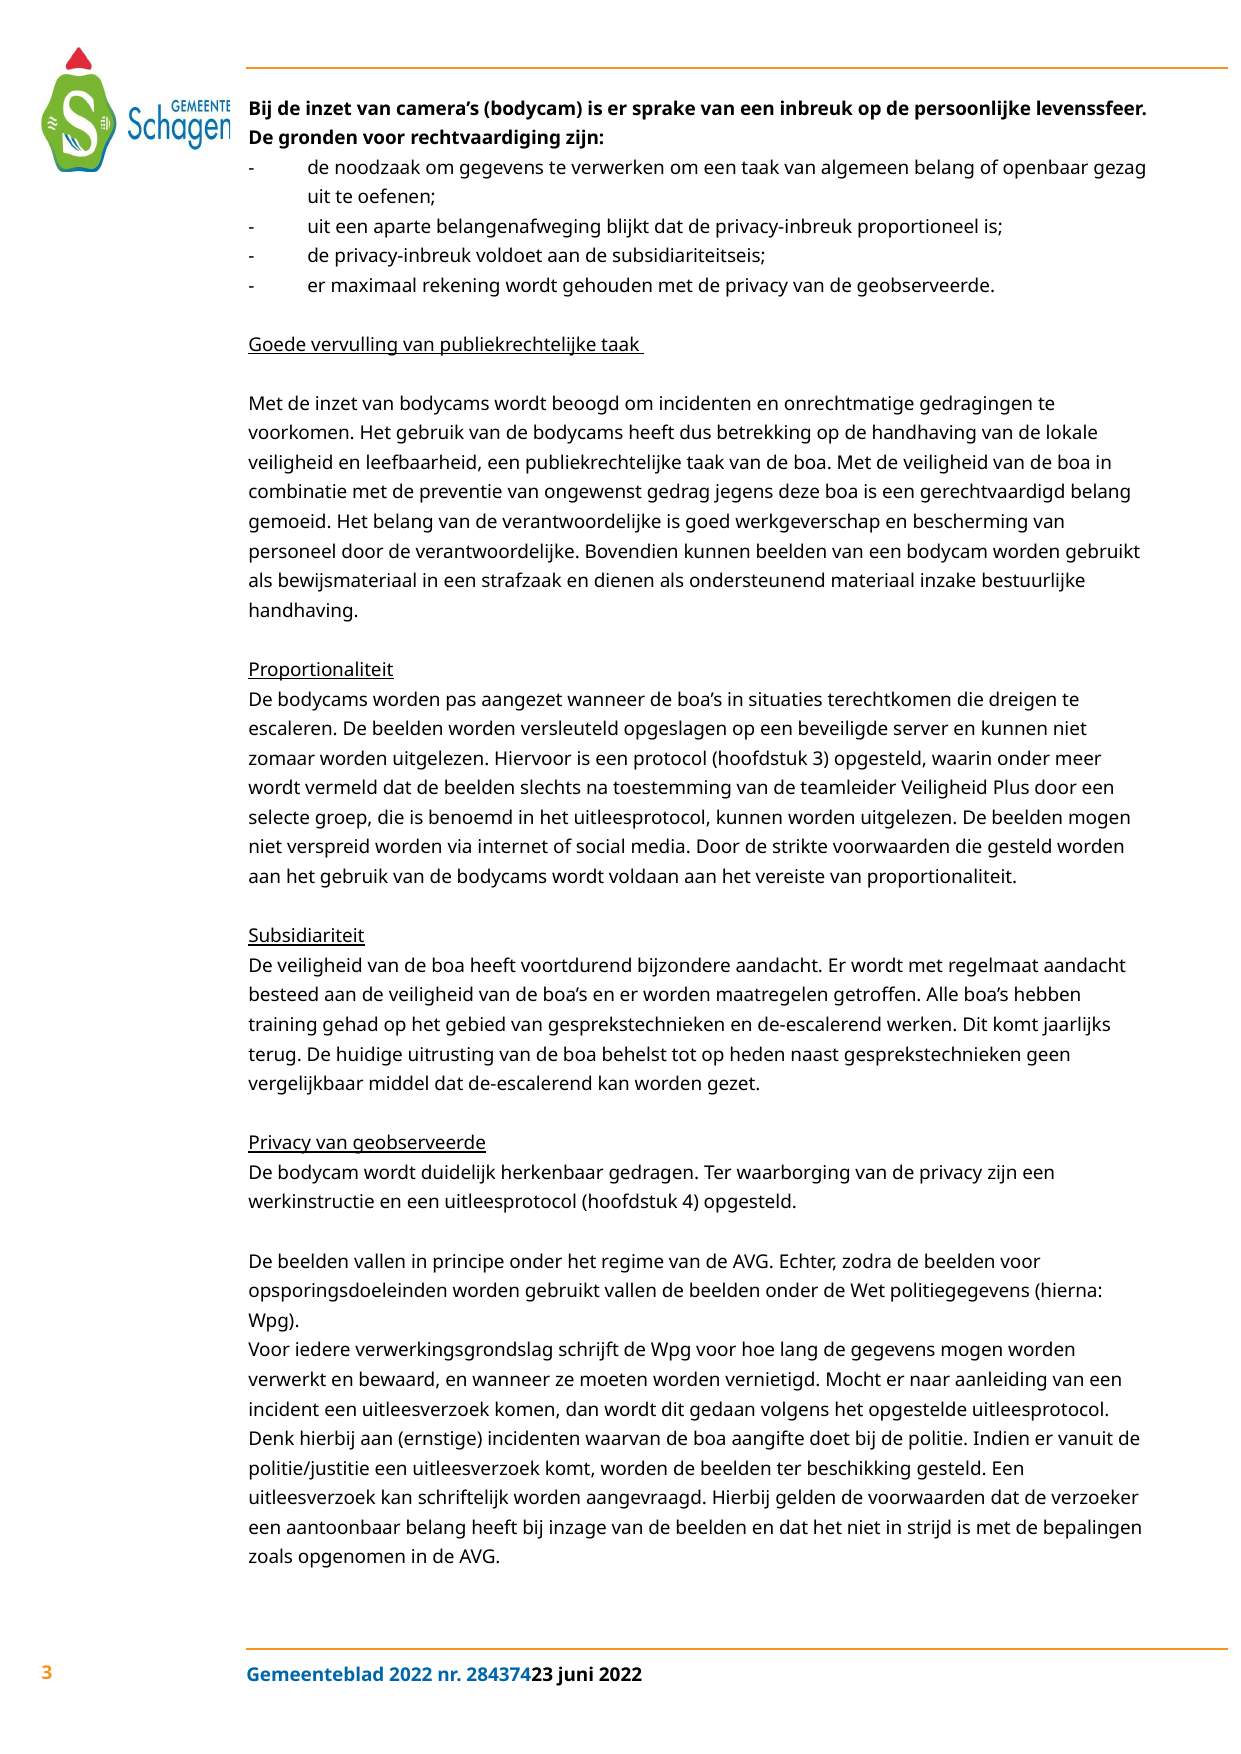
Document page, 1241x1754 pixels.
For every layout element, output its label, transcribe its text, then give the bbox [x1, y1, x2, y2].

table_header Bij de inzet van camera’s (bodycam) is er sprake van een inbreuk op de persoonlijke levenssfeer. De gronden voor rechtvaardiging zijn: de noodzaak om gegevens te verwerken om een taak van algemeen belang of openbaar gezag uit te oefenen; uit een aparte belangenafweging blijkt dat de privacy-inbreuk proportioneel is; de privacy-inbreuk voldoet aan de subsidiariteitseis; er maximaal rekening wordt gehouden met de privacy van de geobserveerde. [248, 95, 1152, 298]
text Goede vervulling van publiekrechtelijke taak [248, 331, 1152, 357]
text Met de inzet van bodycams wordt beoogd om incidenten en onrechtmatige gedragingen te voorkomen. Het gebruik van de bodycams heeft dus betrekking op de handhaving van de lokale veiligheid en leefbaarheid, een publiekrechtelijke taak van de boa. Met de veiligheid van de boa in [248, 390, 1152, 475]
text Subsidiariteit [248, 922, 1152, 948]
text Proportionaliteit [248, 656, 1152, 682]
text De veiligheid van de boa heeft voortdurend bijzondere aandacht. Er wordt met regelmaat aandacht besteed aan de veiligheid van de boa’s en er worden maatregelen getroffen. Alle boa’s hebben training gehad op het gebied van gesprekstechnieken en de-escalerend werken. Dit komt jaarlijks terug. De huidige uitrusting van de boa behelst tot op heden naast gesprekstechnieken geen vergelijkbaar middel dat de-escalerend kan worden gezet. [248, 952, 1152, 1096]
picture [41, 47, 231, 172]
text De beelden vallen in principe onder het regime van de AVG. Echter, zodra de beelden voor opsporingsdoeleinden worden gebruikt vallen de beelden onder de Wet politiegegevens (hierna: Wpg). [248, 1248, 1152, 1333]
text De bodycams worden pas aangezet wanneer de boa’s in situaties terechtkomen die dreigen te escaleren. De beelden worden versleuteld opgeslagen op een beveiligde server en kunnen niet zomaar worden uitgelezen. Hiervoor is een protocol (hoofdstuk 3) opgesteld, waarin onder meer wordt vermeld dat de beelden slechts na toestemming van de teamleider Veiligheid Plus door een selecte groep, die is benoemd in het uitleesprotocol, kunnen worden uitgelezen. De beelden mogen niet verspreid worden via internet of social media. Door de strikte voorwaarden die gesteld worden aan het gebruik van de bodycams wordt voldaan aan het vereiste van proportionaliteit. [248, 686, 1152, 889]
text De bodycam wordt duidelijk herkenbaar gedragen. Ter waarborging van de privacy zijn een werkinstructie en een uitleesprotocol (hoofdstuk 4) opgesteld. [248, 1159, 1152, 1214]
text Voor iedere verwerkingsgrondslag schrijft de Wpg voor hoe lang de gegevens mogen worden verwerkt en bewaard, en wanneer ze moeten worden vernietigd. Mocht er naar aanleiding van een incident een uitleesverzoek komen, dan wordt dit gedaan volgens het opgestelde uitleesprotocol. Denk hierbij aan (ernstige) incidenten waarvan de boa aangifte doet bij de politie. Indien er vanuit de politie/justitie een uitleesverzoek komt, worden de beelden ter beschikking gesteld. Een uitleesverzoek kan schriftelijk worden aangevraagd. Hierbij gelden de voorwaarden dat de verzoeker een aantoonbaar belang heeft bij inzage van de beelden en dat het niet in strijd is met de bepalingen zoals opgenomen in de AVG. [248, 1337, 1152, 1569]
text Privacy van geobserveerde [248, 1129, 1152, 1155]
text combinatie met de preventie van ongewenst gedrag jegens deze boa is een gerechtvaardigd belang gemoeid. Het belang van de verantwoordelijke is goed werkgeverschap en bescherming van personeel door de verantwoordelijke. Bovendien kunnen beelden van een bodycam worden gebruikt als bewijsmateriaal in een strafzaak en dienen als ondersteunend materiaal inzake bestuurlijke handhaving. [248, 479, 1152, 623]
